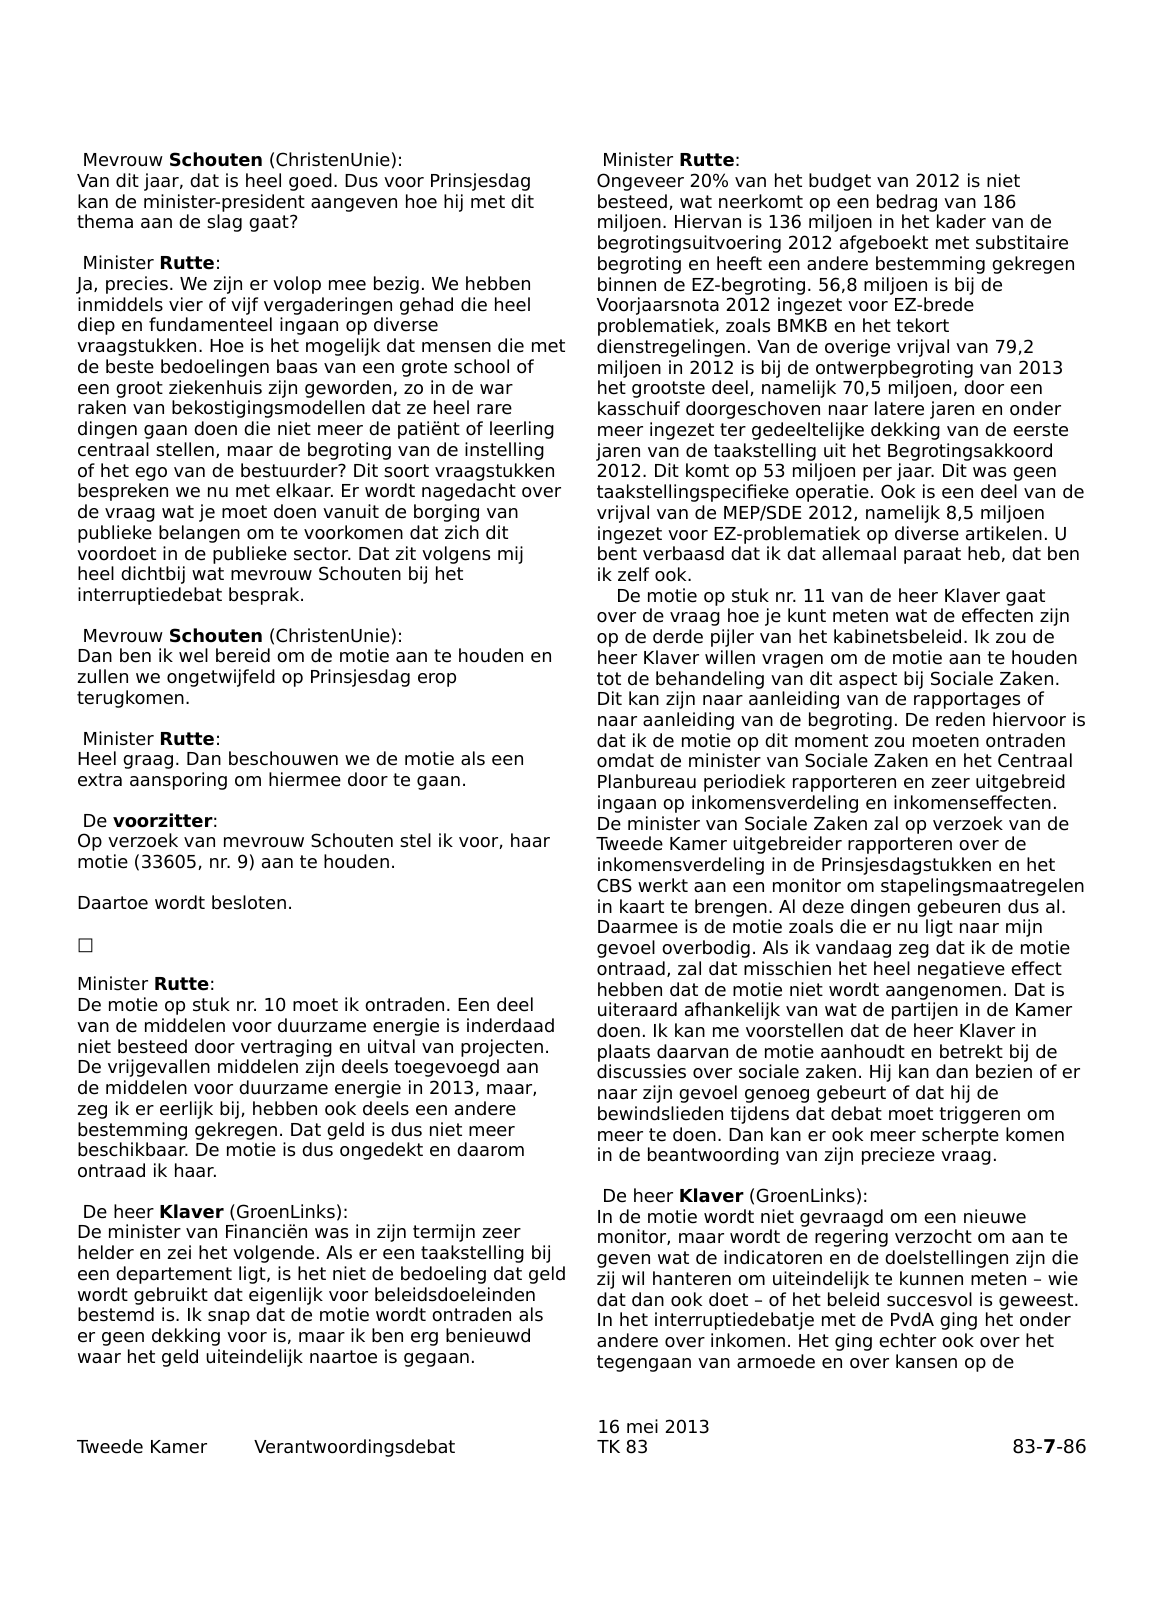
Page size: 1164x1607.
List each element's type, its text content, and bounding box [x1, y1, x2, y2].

text Daartoe wordt besloten. [77, 893, 567, 913]
text Minister Rutte: [596, 150, 1087, 171]
text Ja, precies. We zijn er volop mee bezig. We hebben inmiddels vier of vijf vergaderingen gehad die heel diep en fundamenteel ingaan op diverse vraagstukken. Hoe is het mogelijk dat mensen die met de beste bedoelingen baas van een grote school of een groot ziekenhuis zijn geworden, zo in de war raken van bekostigingsmodellen dat ze heel rare dingen gaan doen die niet meer de patiënt of leerling centraal stellen, maar de begroting van de instelling of het ego van de bestuurder? Dit soort vraagstukken bespreken we nu met elkaar. Er wordt nagedacht over de vraag wat je moet doen vanuit de borging van publieke belangen om te voorkomen dat zich dit voordoet in de publieke sector. Dat zit volgens mij heel dichtbij wat mevrouw Schouten bij het interruptiedebat besprak. [77, 274, 567, 606]
text Heel graag. Dan beschouwen we de motie als een extra aansporing om hiermee door te gaan. [77, 749, 567, 791]
text Mevrouw Schouten (ChristenUnie): [77, 626, 567, 646]
text Minister Rutte: [77, 728, 567, 749]
text Mevrouw Schouten (ChristenUnie): [77, 150, 567, 171]
text Minister Rutte: [77, 253, 567, 274]
text Van dit jaar, dat is heel goed. Dus voor Prinsjesdag kan de minister-president aangeven hoe hij met dit thema aan de slag gaat? [77, 171, 567, 233]
text De heer Klaver (GroenLinks): [77, 1202, 567, 1222]
text In de motie wordt niet gevraagd om een nieuwe monitor, maar wordt de regering verzocht om aan te geven wat de indicatoren en de doelstellingen zijn die zij wil hanteren om uiteindelijk te kunnen meten – wie dat dan ook doet – of het beleid succesvol is geweest. In het interruptiedebatje met de PvdA ging het onder andere over inkomen. Het ging echter ook over het tegengaan van armoede en over kansen op de [596, 1207, 1087, 1372]
text Minister Rutte: [77, 974, 567, 995]
text De voorzitter: [77, 811, 567, 831]
text Dan ben ik wel bereid om de motie aan te houden en zullen we ongetwijfeld op Prinsjesdag erop terugkomen. [77, 646, 567, 708]
text De heer Klaver (GroenLinks): [596, 1186, 1087, 1207]
text De motie op stuk nr. 10 moet ik ontraden. Een deel van de middelen voor duurzame energie is inderdaad niet besteed door vertraging en uitval van projecten. De vrijgevallen middelen zijn deels toegevoegd aan de middelen voor duurzame energie in 2013, maar, zeg ik er eerlijk bij, hebben ook deels een andere bestemming gekregen. Dat geld is dus niet meer beschikbaar. De motie is dus ongedekt en daarom ontraad ik haar. [77, 995, 567, 1182]
text De minister van Financiën was in zijn termijn zeer helder en zei het volgende. Als er een taakstelling bij een departement ligt, is het niet de bedoeling dat geld wordt gebruikt dat eigenlijk voor beleidsdoeleinden bestemd is. Ik snap dat de motie wordt ontraden als er geen dekking voor is, maar ik ben erg benieuwd waar het geld uiteindelijk naartoe is gegaan. [77, 1222, 567, 1367]
text □ [77, 933, 567, 954]
text Op verzoek van mevrouw Schouten stel ik voor, haar motie (33605, nr. 9) aan te houden. [77, 831, 567, 873]
text De motie op stuk nr. 11 van de heer Klaver gaat over de vraag hoe je kunt meten wat de effecten zijn op de derde pijler van het kabinetsbeleid. Ik zou de heer Klaver willen vragen om de motie aan te houden tot de behandeling van dit aspect bij Sociale Zaken. Dit kan zijn naar aanleiding van de rapportages of naar aanleiding van de begroting. De reden hiervoor is dat ik de motie op dit moment zou moeten ontraden omdat de minister van Sociale Zaken en het Centraal Planbureau periodiek rapporteren en zeer uitgebreid ingaan op inkomensverdeling en inkomenseffecten. De minister van Sociale Zaken zal op verzoek van de Tweede Kamer uitgebreider rapporteren over de inkomensverdeling in de Prinsjesdagstukken en het CBS werkt aan een monitor om stapelingsmaatregelen in kaart te brengen. Al deze dingen gebeuren dus al. Daarmee is de motie zoals die er nu ligt naar mijn gevoel overbodig. Als ik vandaag zeg dat ik de motie ontraad, zal dat misschien het heel negatieve effect hebben dat de motie niet wordt aangenomen. Dat is uiteraard afhankelijk van wat de partijen in de Kamer doen. Ik kan me voorstellen dat de heer Klaver in plaats daarvan de motie aanhoudt en betrekt bij de discussies over sociale zaken. Hij kan dan bezien of er naar zijn gevoel genoeg gebeurt of dat hij de bewindslieden tijdens dat debat moet triggeren om meer te doen. Dan kan er ook meer scherpte komen in de beantwoording van zijn precieze vraag. [596, 586, 1087, 1166]
text Ongeveer 20% van het budget van 2012 is niet besteed, wat neerkomt op een bedrag van 186 miljoen. Hiervan is 136 miljoen in het kader van de begrotingsuitvoering 2012 afgeboekt met substitaire begroting en heeft een andere bestemming gekregen binnen de EZ-begroting. 56,8 miljoen is bij de Voorjaarsnota 2012 ingezet voor EZ-brede problematiek, zoals BMKB en het tekort dienstregelingen. Van de overige vrijval van 79,2 miljoen in 2012 is bij de ontwerpbegroting van 2013 het grootste deel, namelijk 70,5 miljoen, door een kasschuif doorgeschoven naar latere jaren en onder meer ingezet ter gedeeltelijke dekking van de eerste jaren van de taakstelling uit het Begrotingsakkoord 2012. Dit komt op 53 miljoen per jaar. Dit was geen taakstellingspecifieke operatie. Ook is een deel van de vrijval van de MEP/SDE 2012, namelijk 8,5 miljoen ingezet voor EZ-problematiek op diverse artikelen. U bent verbaasd dat ik dat allemaal paraat heb, dat ben ik zelf ook. [596, 171, 1087, 586]
